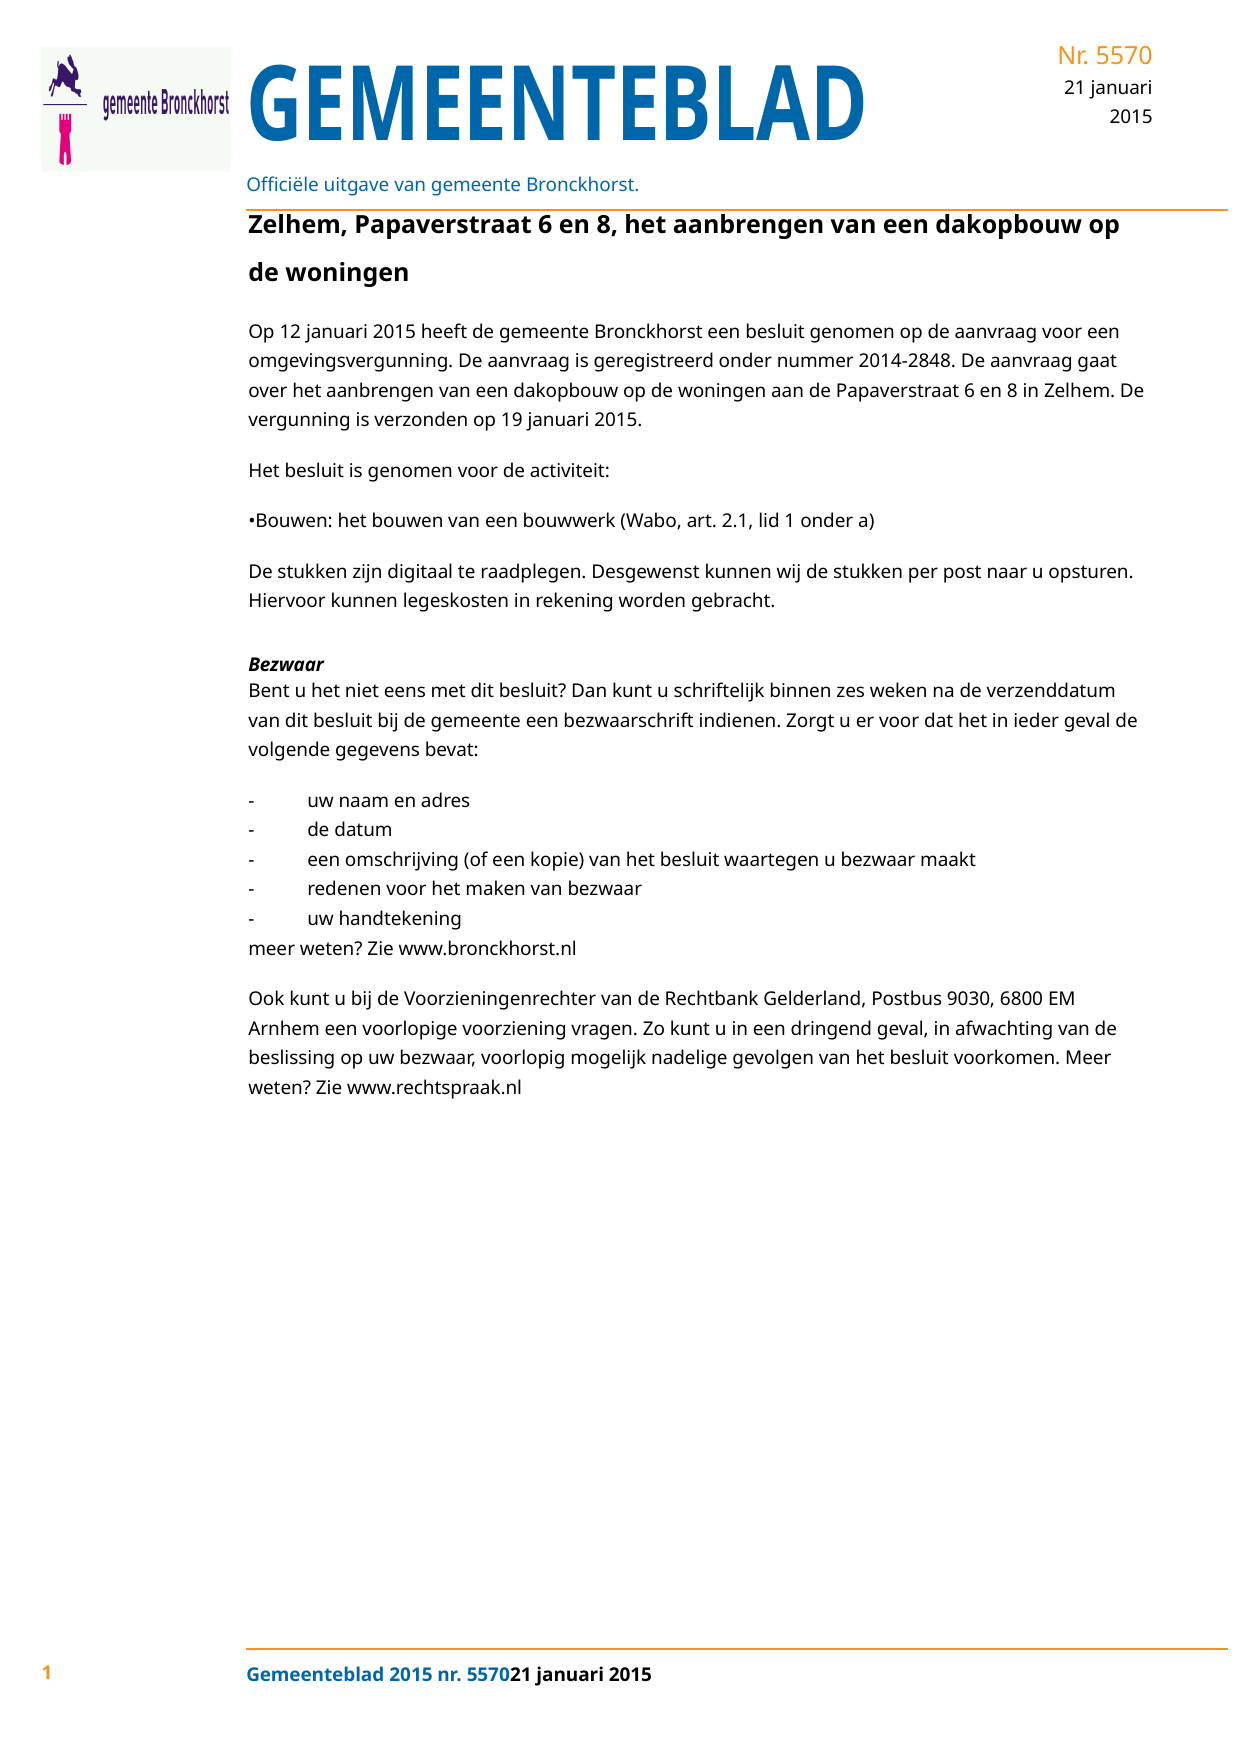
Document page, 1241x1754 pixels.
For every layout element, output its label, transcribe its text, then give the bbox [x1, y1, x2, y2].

text •Bouwen: het bouwen van een bouwwerk (Wabo, art. 2.1, lid 1 onder a) [248, 507, 1152, 533]
text De stukken zijn digitaal te raadplegen. Desgewenst kunnen wij de stukken per post naar u opsturen. Hiervoor kunnen legeskosten in rekening worden gebracht. [248, 558, 1152, 613]
text Bent u het niet eens met dit besluit? Dan kunt u schriftelijk binnen zes weken na de verzenddatum van dit besluit bij de gemeente een bezwaarschrift indienen. Zorgt u er voor dat het in ieder geval de volgende gegevens bevat: [248, 677, 1152, 762]
picture [41, 47, 231, 172]
text Ook kunt u bij de Voorzieningenrechter van de Rechtbank Gelderland, Postbus 9030, 6800 EM Arnhem een voorlopige voorziening vragen. Zo kunt u in een dringend geval, in afwachting van de beslissing op uw bezwaar, voorlopig mogelijk nadelige gevolgen van het besluit voorkomen. Meer weten? Zie www.rechtspraak.nl [248, 985, 1152, 1099]
text meer weten? Zie www.bronckhorst.nl [248, 935, 1152, 960]
list uw naam en adres [248, 787, 1152, 812]
list redenen voor het maken van bezwaar [248, 876, 1152, 901]
list een omschrijving (of een kopie) van het besluit waartegen u bezwaar maakt [248, 846, 1152, 872]
list uw handtekening [248, 905, 1152, 931]
text Het besluit is genomen voor de activiteit: [248, 457, 1152, 483]
text Zelhem, Papaverstraat 6 en 8, het aanbrengen van een dakopbouw op de woningen [248, 211, 1152, 288]
text Bezwaar [248, 651, 1152, 677]
list de datum [248, 816, 1152, 842]
text Op 12 januari 2015 heeft de gemeente Bronckhorst een besluit genomen op de aanvraag voor een omgevingsvergunning. De aanvraag is geregistreerd onder nummer 2014-2848. De aanvraag gaat over het aanbrengen van een dakopbouw op de woningen aan de Papaverstraat 6 en 8 in Zelhem. De vergunning is verzonden op 19 januari 2015. [248, 318, 1152, 432]
